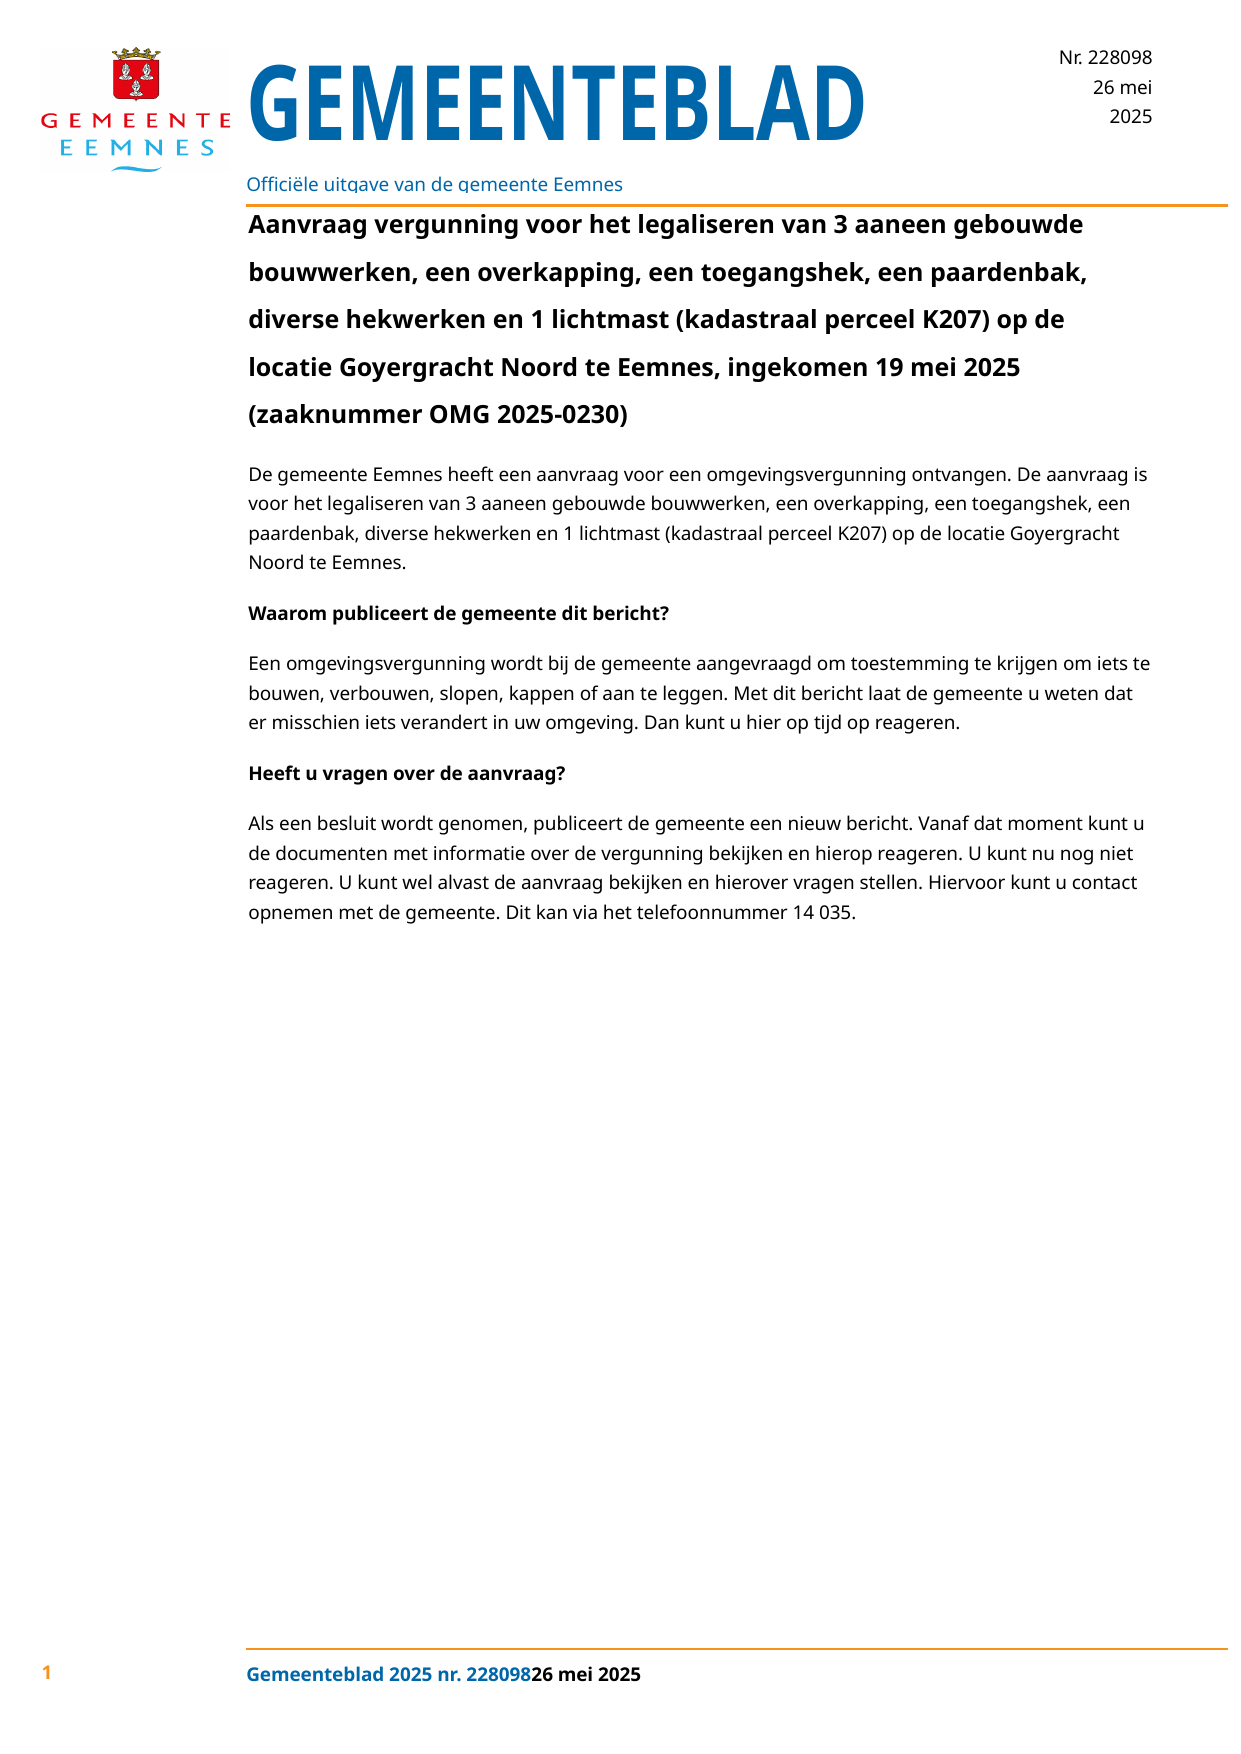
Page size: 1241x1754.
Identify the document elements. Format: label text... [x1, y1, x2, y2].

text Een omgevingsvergunning wordt bij de gemeente aangevraagd om toestemming te krijgen om iets te bouwen, verbouwen, slopen, kappen of aan te leggen. Met dit bericht laat de gemeente u weten dat er misschien iets verandert in uw omgeving. Dan kunt u hier op tijd op reageren. [248, 650, 1152, 735]
text Waarom publiceert de gemeente dit bericht? [248, 600, 1152, 626]
picture [41, 47, 231, 172]
text Heeft u vragen over de aanvraag? [248, 760, 1152, 786]
text Aanvraag vergunning voor het legaliseren van 3 aaneen gebouwde bouwwerken, een overkapping, een toegangshek, een paardenbak, diverse hekwerken en 1 lichtmast (kadastraal perceel K207) op de locatie Goyergracht Noord te Eemnes, ingekomen 19 mei 2025 (zaaknummer OMG 2025-0230) [248, 207, 1152, 431]
text De gemeente Eemnes heeft een aanvraag voor een omgevingsvergunning ontvangen. De aanvraag is voor het legaliseren van 3 aaneen gebouwde bouwwerken, een overkapping, een toegangshek, een paardenbak, diverse hekwerken en 1 lichtmast (kadastraal perceel K207) op de locatie Goyergracht Noord te Eemnes. [248, 461, 1152, 575]
text Als een besluit wordt genomen, publiceert de gemeente een nieuw bericht. Vanaf dat moment kunt u de documenten met informatie over de vergunning bekijken en hierop reageren. U kunt nu nog niet reageren. U kunt wel alvast de aanvraag bekijken en hierover vragen stellen. Hiervoor kunt u contact opnemen met de gemeente. Dit kan via het telefoonnummer 14 035. [248, 810, 1152, 925]
